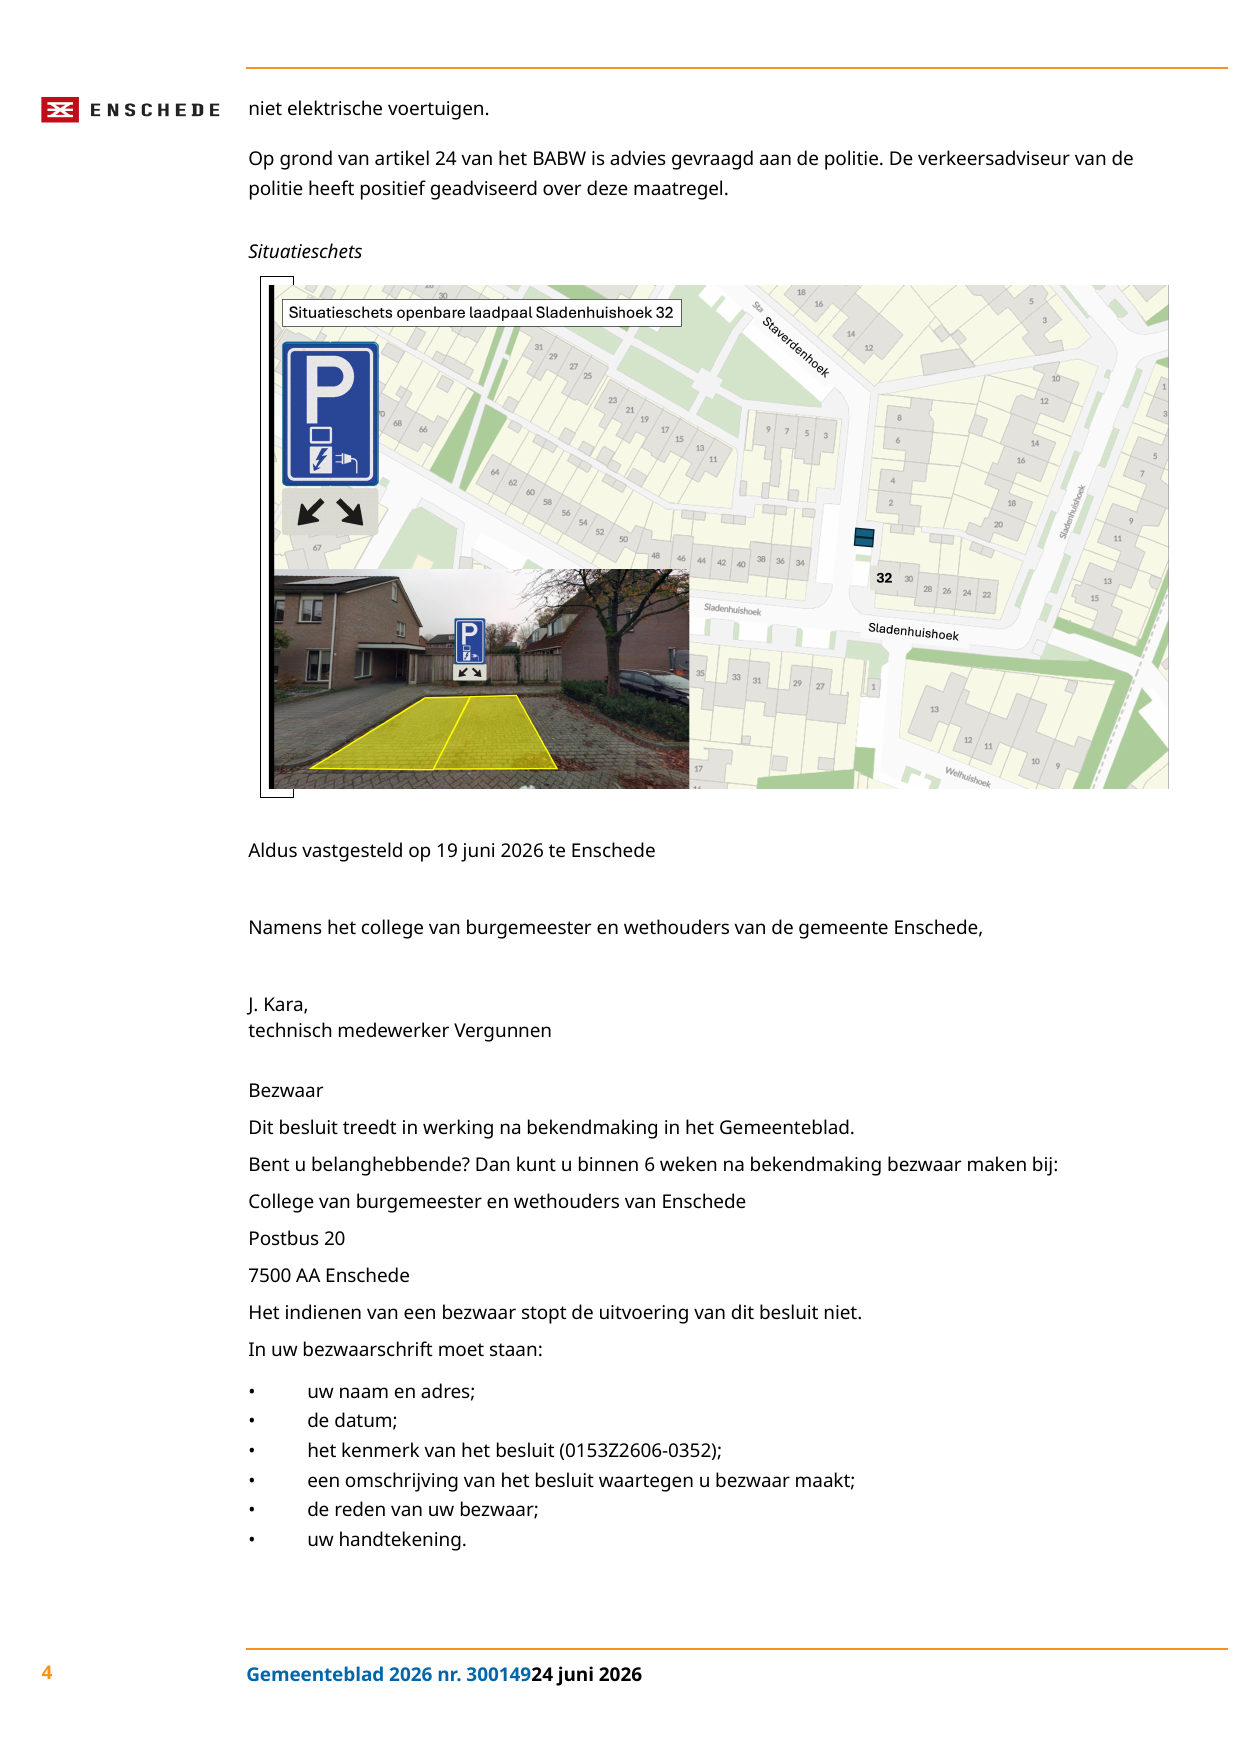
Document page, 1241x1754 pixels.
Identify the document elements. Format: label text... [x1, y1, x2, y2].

text Dit besluit treedt in werking na bekendmaking in het Gemeenteblad. [248, 1119, 1152, 1138]
text niet elektrische voertuigen. [248, 95, 1152, 121]
list het kenmerk van het besluit (0153Z2606-0352); [248, 1437, 1152, 1463]
list uw naam en adres; [248, 1378, 1152, 1404]
text Postbus 20 [248, 1230, 1152, 1249]
text Situatieschets [248, 239, 1152, 264]
picture [268, 285, 1169, 789]
list de datum; [248, 1408, 1152, 1433]
text Het indienen van een bezwaar stopt de uitvoering van dit besluit niet. [248, 1304, 1152, 1323]
text Op grond van artikel 24 van het BABW is advies gevraagd aan de politie. De verkeersadviseur van de politie heeft positief geadviseerd over deze maatregel. [248, 145, 1152, 201]
picture [41, 47, 231, 172]
text Bent u belanghebbende? Dan kunt u binnen 6 weken na bekendmaking bezwaar maken bij: [248, 1156, 1152, 1175]
text 7500 AA Enschede [248, 1267, 1152, 1286]
list uw handtekening. [248, 1526, 1152, 1552]
list een omschrijving van het besluit waartegen u bezwaar maakt; [248, 1467, 1152, 1492]
text Namens het college van burgemeester en wethouders van de gemeente Enschede, [248, 914, 1152, 940]
text Aldus vastgesteld op 19 juni 2026 te Enschede [248, 837, 1152, 863]
list de reden van uw bezwaar; [248, 1496, 1152, 1522]
text College van burgemeester en wethouders van Enschede [248, 1193, 1152, 1212]
text technisch medewerker Vergunnen [248, 1017, 1152, 1043]
text J. Kara, [248, 991, 1152, 1017]
text In uw bezwaarschrift moet staan: [248, 1341, 1152, 1360]
text Bezwaar [248, 1082, 1152, 1101]
